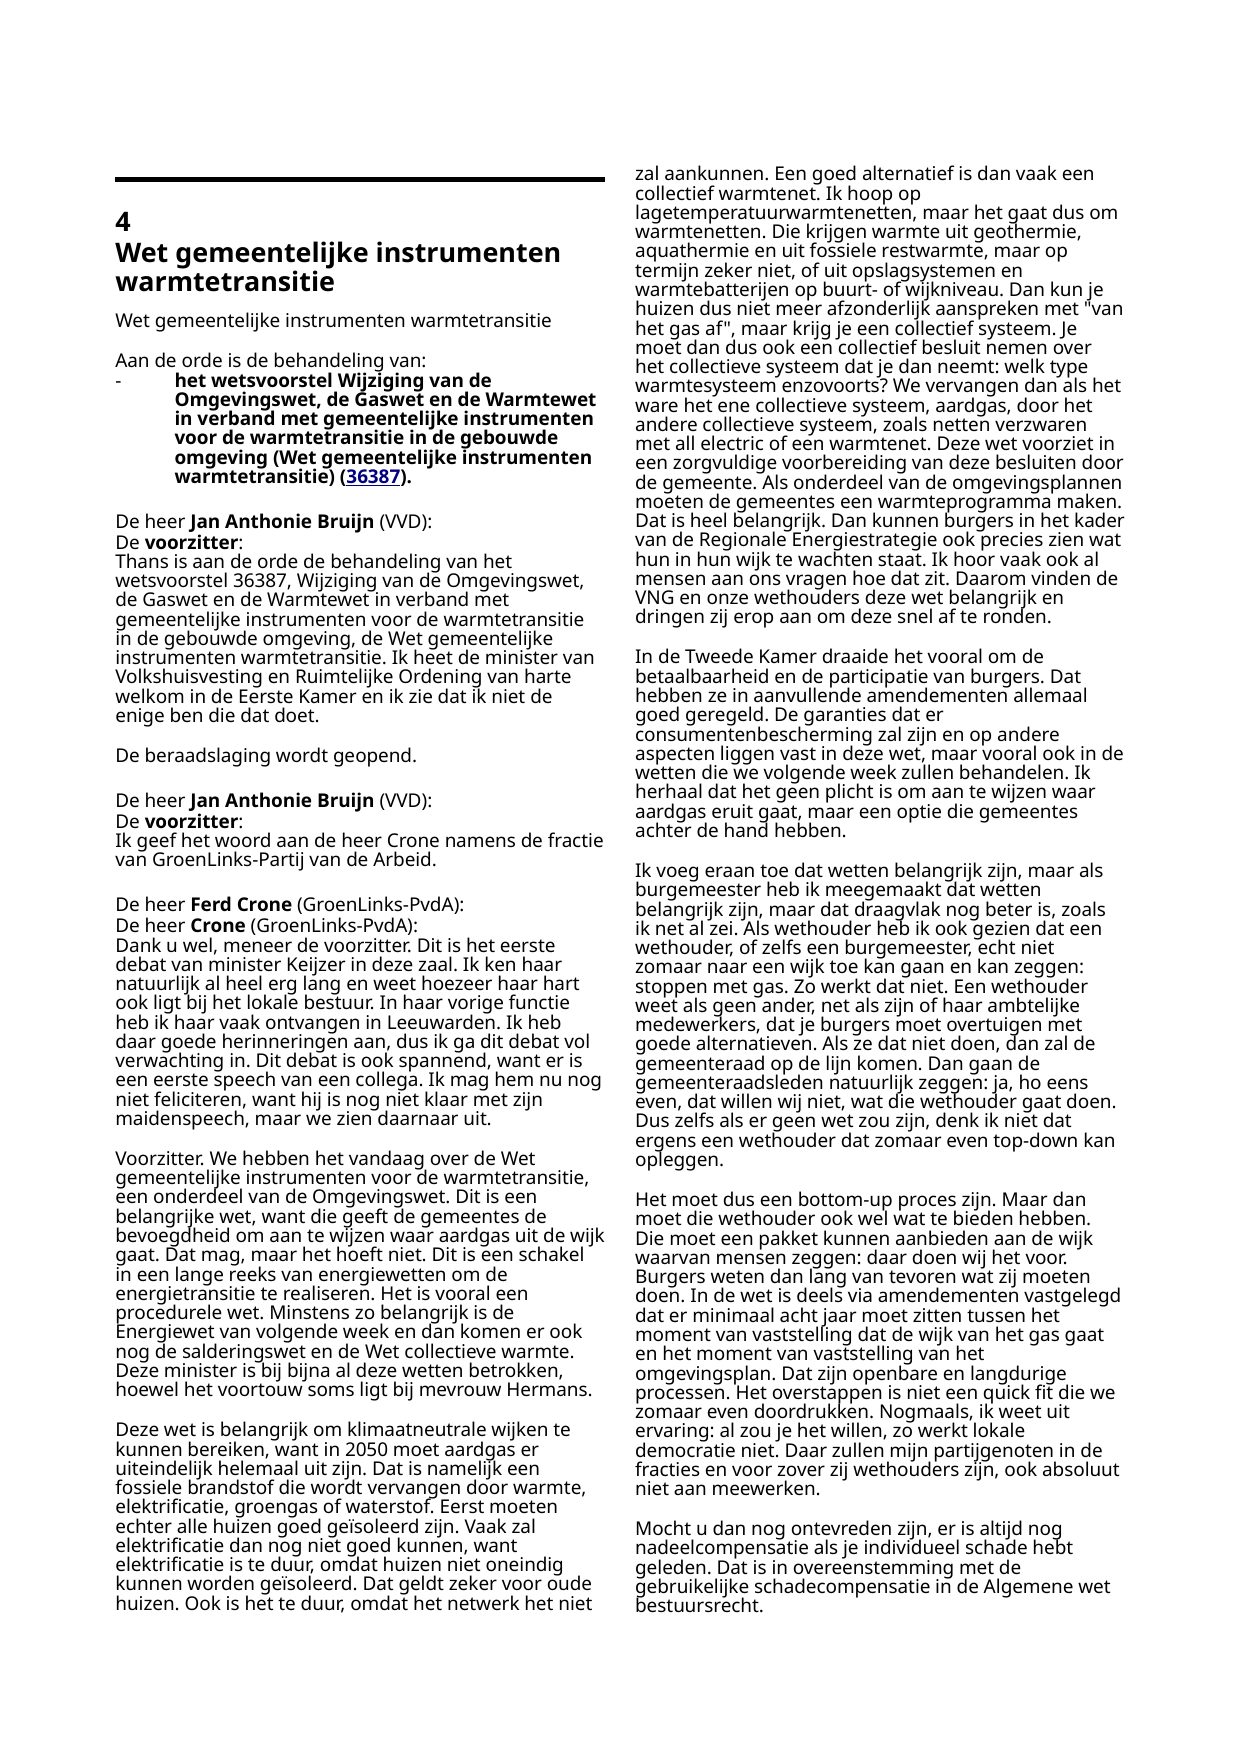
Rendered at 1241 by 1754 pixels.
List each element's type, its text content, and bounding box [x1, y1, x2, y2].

text zal aankunnen. Een goed alternatief is dan vaak een collectief warmtenet. Ik hoop op lagetemperatuurwarmtenetten, maar het gaat dus om warmtenetten. Die krijgen warmte uit geothermie, aquathermie en uit fossiele restwarmte, maar op termijn zeker niet, of uit opslagsystemen en warmtebatterijen op buurt- of wijkniveau. Dan kun je huizen dus niet meer afzonderlijk aanspreken met "van het gas af", maar krijg je een collectief systeem. Je moet dan dus ook een collectief besluit nemen over het collectieve systeem dat je dan neemt: welk type warmtesysteem enzovoorts? We vervangen dan als het ware het ene collectieve systeem, aardgas, door het andere collectieve systeem, zoals netten verzwaren met all electric of een warmtenet. Deze wet voorziet in een zorgvuldige voorbereiding van deze besluiten door de gemeente. Als onderdeel van de omgevingsplannen moeten de gemeentes een warmteprogramma maken. Dat is heel belangrijk. Dan kunnen burgers in het kader van de Regionale Energiestrategie ook precies zien wat hun in hun wijk te wachten staat. Ik hoor vaak ook al mensen aan ons vragen hoe dat zit. Daarom vinden de VNG en onze wethouders deze wet belangrijk en dringen zij erop aan om deze snel af te ronden. [635, 165, 1125, 628]
text Voorzitter. We hebben het vandaag over de Wet gemeentelijke instrumenten voor de warmtetransitie, een onderdeel van de Omgevingswet. Dit is een belangrijke wet, want die geeft de gemeentes de bevoegdheid om aan te wijzen waar aardgas uit de wijk gaat. Dat mag, maar het hoeft niet. Dit is een schakel in een lange reeks van energiewetten om de energietransitie te realiseren. Het is vooral een procedurele wet. Minstens zo belangrijk is de Energiewet van volgende week en dan komen er ook nog de salderingswet en de Wet collectieve warmte. Deze minister is bij bijna al deze wetten betrokken, hoewel het voortouw soms ligt bij mevrouw Hermans. [115, 1150, 605, 1401]
text De voorzitter: [115, 534, 605, 553]
text Dank u wel, meneer de voorzitter. Dit is het eerste debat van minister Keijzer in deze zaal. Ik ken haar natuurlijk al heel erg lang en weet hoezeer haar hart ook ligt bij het lokale bestuur. In haar vorige functie heb ik haar vaak ontvangen in Leeuwarden. Ik heb daar goede herinneringen aan, dus ik ga dit debat vol verwachting in. Dit debat is ook spannend, want er is een eerste speech van een collega. Ik mag hem nu nog niet feliciteren, want hij is nog niet klaar met zijn maidenspeech, maar we zien daarnaar uit. [115, 937, 605, 1129]
text De beraadslaging wordt geopend. [115, 747, 605, 766]
text Deze wet is belangrijk om klimaatneutrale wijken te kunnen bereiken, want in 2050 moet aardgas er uiteindelijk helemaal uit zijn. Dat is namelijk een fossiele brandstof die wordt vervangen door warmte, elektrificatie, groengas of waterstof. Eerst moeten echter alle huizen goed geïsoleerd zijn. Vaak zal elektrificatie dan nog niet goed kunnen, want elektrificatie is te duur, omdat huizen niet oneindig kunnen worden geïsoleerd. Dat geldt zeker voor oude huizen. Ook is het te duur, omdat het netwerk het niet [115, 1421, 605, 1614]
text Mocht u dan nog ontevreden zijn, er is altijd nog nadeelcompensatie als je individueel schade hebt geleden. Dat is in overeenstemming met de gebruikelijke schadecompensatie in de Algemene wet bestuursrecht. [635, 1520, 1125, 1616]
text De heer Ferd Crone (GroenLinks-PvdA): [115, 892, 605, 917]
text 4 [115, 203, 605, 239]
text De heer Jan Anthonie Bruijn (VVD): [115, 508, 605, 534]
text Wet gemeentelijke instrumenten warmtetransitie [115, 312, 605, 332]
text De heer Crone (GroenLinks-PvdA): [115, 917, 605, 937]
text De heer Jan Anthonie Bruijn (VVD): [115, 787, 605, 813]
text Ik voeg eraan toe dat wetten belangrijk zijn, maar als burgemeester heb ik meegemaakt dat wetten belangrijk zijn, maar dat draagvlak nog beter is, zoals ik net al zei. Als wethouder heb ik ook gezien dat een wethouder, of zelfs een burgemeester, echt niet zomaar naar een wijk toe kan gaan en kan zeggen: stoppen met gas. Zo werkt dat niet. Een wethouder weet als geen ander, net als zijn of haar ambtelijke medewerkers, dat je burgers moet overtuigen met goede alternatieven. Als ze dat niet doen, dan zal de gemeenteraad op de lijn komen. Dan gaan de gemeenteraadsleden natuurlijk zeggen: ja, ho eens even, dat willen wij niet, wat die wethouder gaat doen. Dus zelfs als er geen wet zou zijn, denk ik niet dat ergens een wethouder dat zomaar even top-down kan opleggen. [635, 862, 1125, 1170]
list het wetsvoorstel Wijziging van de Omgevingswet, de Gaswet en de Warmtewet in verband met gemeentelijke instrumenten voor de warmtetransitie in de gebouwde omgeving (Wet gemeentelijke instrumenten warmtetransitie) (36387). [115, 372, 605, 487]
text De voorzitter: [115, 813, 605, 832]
text In de Tweede Kamer draaide het vooral om de betaalbaarheid en de participatie van burgers. Dat hebben ze in aanvullende amendementen allemaal goed geregeld. De garanties dat er consumentenbescherming zal zijn en op andere aspecten liggen vast in deze wet, maar vooral ook in de wetten die we volgende week zullen behandelen. Ik herhaal dat het geen plicht is om aan te wijzen waar aardgas eruit gaat, maar een optie die gemeentes achter de hand hebben. [635, 648, 1125, 841]
text Thans is aan de orde de behandeling van het wetsvoorstel 36387, Wijziging van de Omgevingswet, de Gaswet en de Warmtewet in verband met gemeentelijke instrumenten voor de warmtetransitie in de gebouwde omgeving, de Wet gemeentelijke instrumenten warmtetransitie. Ik heet de minister van Volkshuisvesting en Ruimtelijke Ordening van harte welkom in de Eerste Kamer en ik zie dat ik niet de enige ben die dat doet. [115, 553, 605, 726]
text Het moet dus een bottom-up proces zijn. Maar dan moet die wethouder ook wel wat te bieden hebben. Die moet een pakket kunnen aanbieden aan de wijk waarvan mensen zeggen: daar doen wij het voor. Burgers weten dan lang van tevoren wat zij moeten doen. In de wet is deels via amendementen vastgelegd dat er minimaal acht jaar moet zitten tussen het moment van vaststelling dat de wijk van het gas gaat en het moment van vaststelling van het omgevingsplan. Dat zijn openbare en langdurige processen. Het overstappen is niet een quick fit die we zomaar even doordrukken. Nogmaals, ik weet uit ervaring: al zou je het willen, zo werkt lokale democratie niet. Daar zullen mijn partijgenoten in de fracties en voor zover zij wethouders zijn, ook absoluut niet aan meewerken. [635, 1191, 1125, 1499]
text Ik geef het woord aan de heer Crone namens de fractie van GroenLinks-Partij van de Arbeid. [115, 832, 605, 871]
text Wet gemeentelijke instrumenten warmtetransitie [115, 239, 605, 312]
text Aan de orde is de behandeling van: [115, 352, 605, 372]
